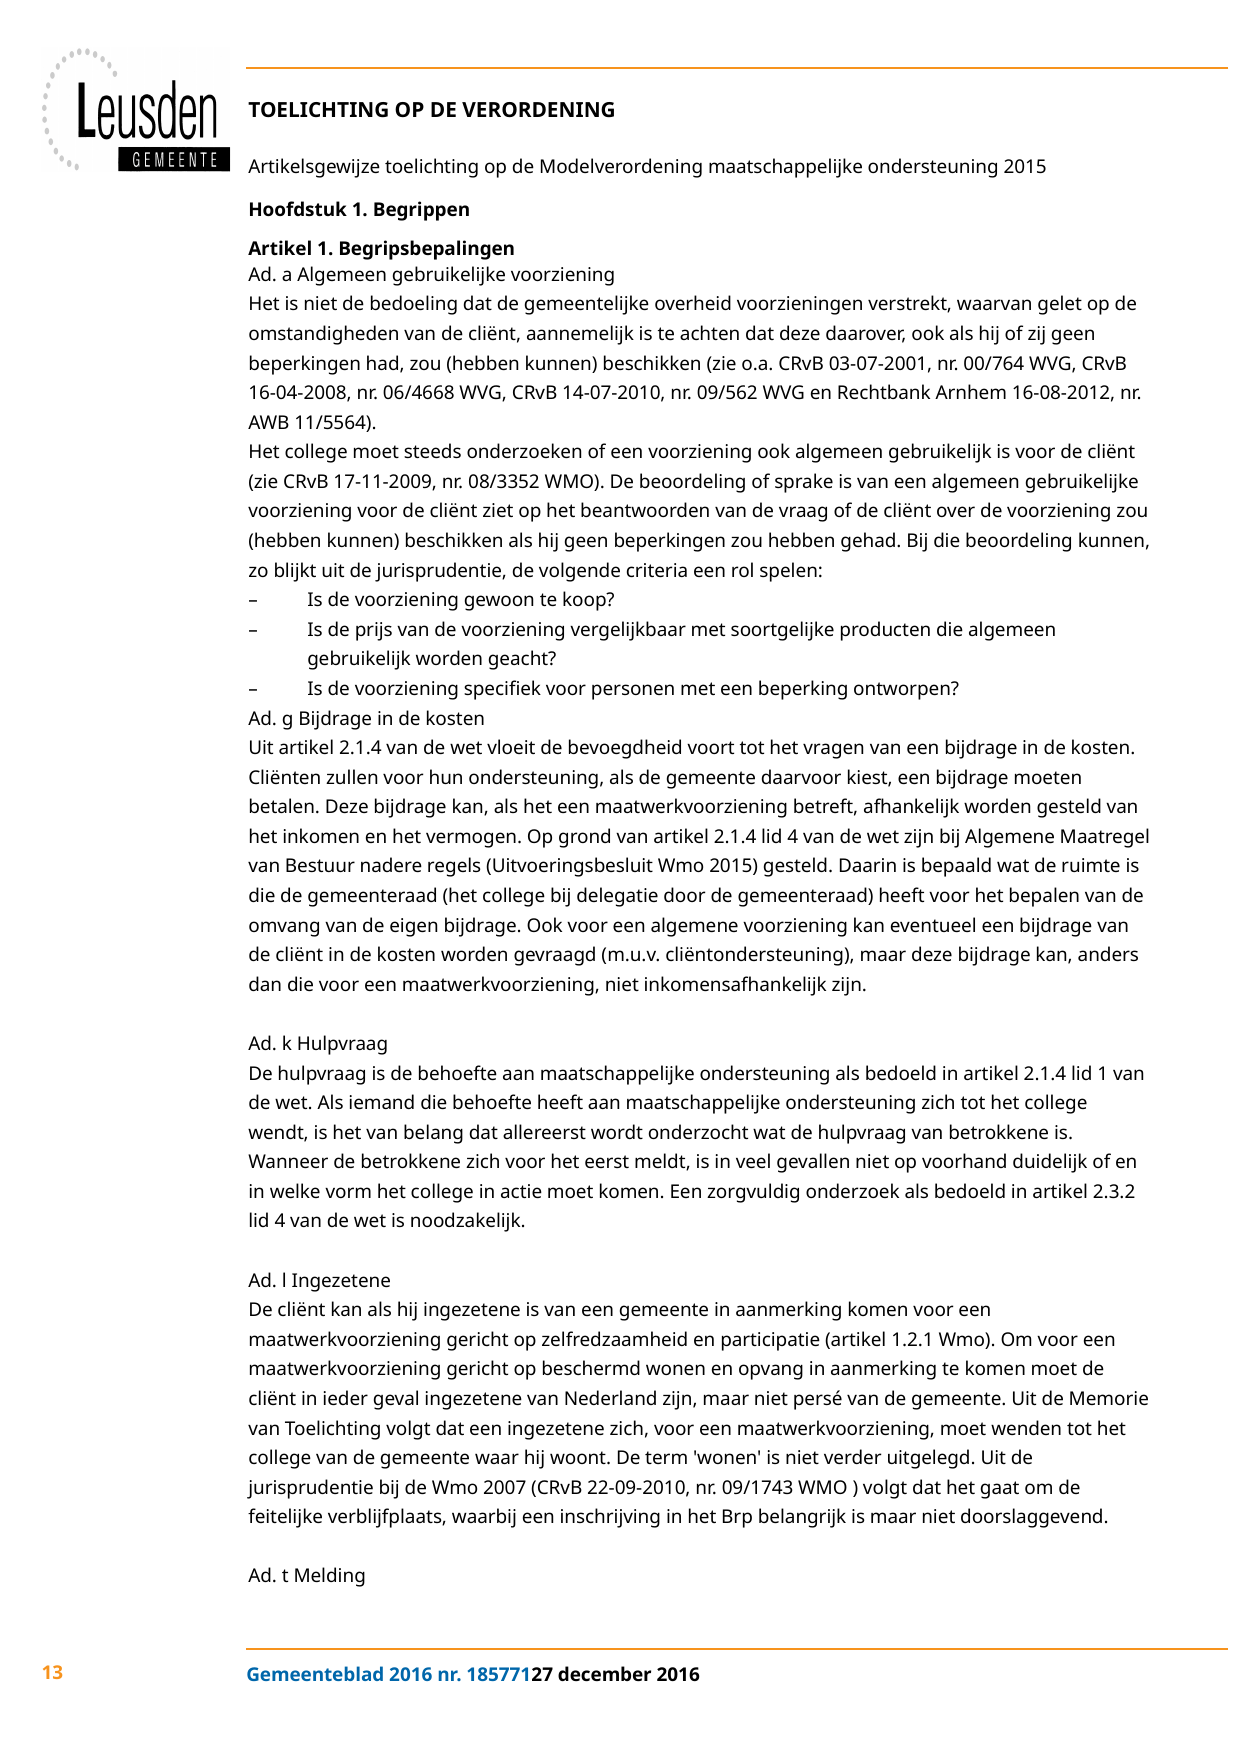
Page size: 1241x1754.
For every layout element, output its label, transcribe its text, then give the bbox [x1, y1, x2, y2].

text De hulpvraag is de behoefte aan maatschappelijke ondersteuning als bedoeld in artikel 2.1.4 lid 1 van de wet. Als iemand die behoefte heeft aan maatschappelijke ondersteuning zich tot het college wendt, is het van belang dat allereerst wordt onderzocht wat de hulpvraag van betrokkene is. Wanneer de betrokkene zich voor het eerst meldt, is in veel gevallen niet op voorhand duidelijk of en in welke vorm het college in actie moet komen. Een zorgvuldig onderzoek als bedoeld in artikel 2.3.2 lid 4 van de wet is noodzakelijk. [248, 1060, 1152, 1233]
text Het college moet steeds onderzoeken of een voorziening ook algemeen gebruikelijk is voor de cliënt (zie CRvB 17‐11‐2009, nr. 08/3352 WMO). De beoordeling of sprake is van een algemeen gebruikelijke voorziening voor de cliënt ziet op het beantwoorden van de vraag of de cliënt over de voorziening zou (hebben kunnen) beschikken als hij geen beperkingen zou hebben gehad. Bij die beoordeling kunnen, zo blijkt uit de jurisprudentie, de volgende criteria een rol spelen: [248, 438, 1152, 583]
text Ad. t Melding [248, 1563, 1152, 1588]
list Is de voorziening specifiek voor personen met een beperking ontworpen? [248, 675, 1152, 701]
text Ad. a Algemeen gebruikelijke voorziening [248, 261, 1152, 287]
text Ad. l Ingezetene [248, 1267, 1152, 1293]
text TOELICHTING OP DE VERORDENING [248, 95, 1152, 123]
text Ad. g Bijdrage in de kosten [248, 705, 1152, 731]
text Artikel 1. Begripsbepalingen [248, 235, 1152, 261]
list Is de prijs van de voorziening vergelijkbaar met soortgelijke producten die algemeen gebruikelijk worden geacht? [248, 616, 1152, 671]
text Uit artikel 2.1.4 van de wet vloeit de bevoegdheid voort tot het vragen van een bijdrage in de kosten. Cliënten zullen voor hun ondersteuning, als de gemeente daarvoor kiest, een bijdrage moeten betalen. Deze bijdrage kan, als het een maatwerkvoorziening betreft, afhankelijk worden gesteld van het inkomen en het vermogen. Op grond van artikel 2.1.4 lid 4 van de wet zijn bij Algemene Maatregel van Bestuur nadere regels (Uitvoeringsbesluit Wmo 2015) gesteld. Daarin is bepaald wat de ruimte is die de gemeenteraad (het college bij delegatie door de gemeenteraad) heeft voor het bepalen van de omvang van de eigen bijdrage. Ook voor een algemene voorziening kan eventueel een bijdrage van de cliënt in de kosten worden gevraagd (m.u.v. cliëntondersteuning), maar deze bijdrage kan, anders dan die voor een maatwerkvoorziening, niet inkomensafhankelijk zijn. [248, 734, 1152, 997]
picture [41, 47, 231, 172]
text De cliënt kan als hij ingezetene is van een gemeente in aanmerking komen voor een maatwerkvoorziening gericht op zelfredzaamheid en participatie (artikel 1.2.1 Wmo). Om voor een maatwerkvoorziening gericht op beschermd wonen en opvang in aanmerking te komen moet de cliënt in ieder geval ingezetene van Nederland zijn, maar niet persé van de gemeente. Uit de Memorie van Toelichting volgt dat een ingezetene zich, voor een maatwerkvoorziening, moet wenden tot het college van de gemeente waar hij woont. De term 'wonen' is niet verder uitgelegd. Uit de jurisprudentie bij de Wmo 2007 (CRvB 22‐09‐2010, nr. 09/1743 WMO ) volgt dat het gaat om de feitelijke verblijfplaats, waarbij een inschrijving in het Brp belangrijk is maar niet doorslaggevend. [248, 1296, 1152, 1529]
text Het is niet de bedoeling dat de gemeentelijke overheid voorzieningen verstrekt, waarvan gelet op de omstandigheden van de cliënt, aannemelijk is te achten dat deze daarover, ook als hij of zij geen beperkingen had, zou (hebben kunnen) beschikken (zie o.a. CRvB 03‐07‐2001, nr. 00/764 WVG, CRvB 16‐04‐2008, nr. 06/4668 WVG, CRvB 14‐07‐2010, nr. 09/562 WVG en Rechtbank Arnhem 16‐08‐2012, nr. AWB 11/5564). [248, 291, 1152, 435]
text Hoofdstuk 1. Begrippen [248, 196, 1152, 222]
list Is de voorziening gewoon te koop? [248, 586, 1152, 612]
text Ad. k Hulpvraag [248, 1030, 1152, 1056]
text Artikelsgewijze toelichting op de Modelverordening maatschappelijke ondersteuning 2015 [248, 153, 1152, 179]
